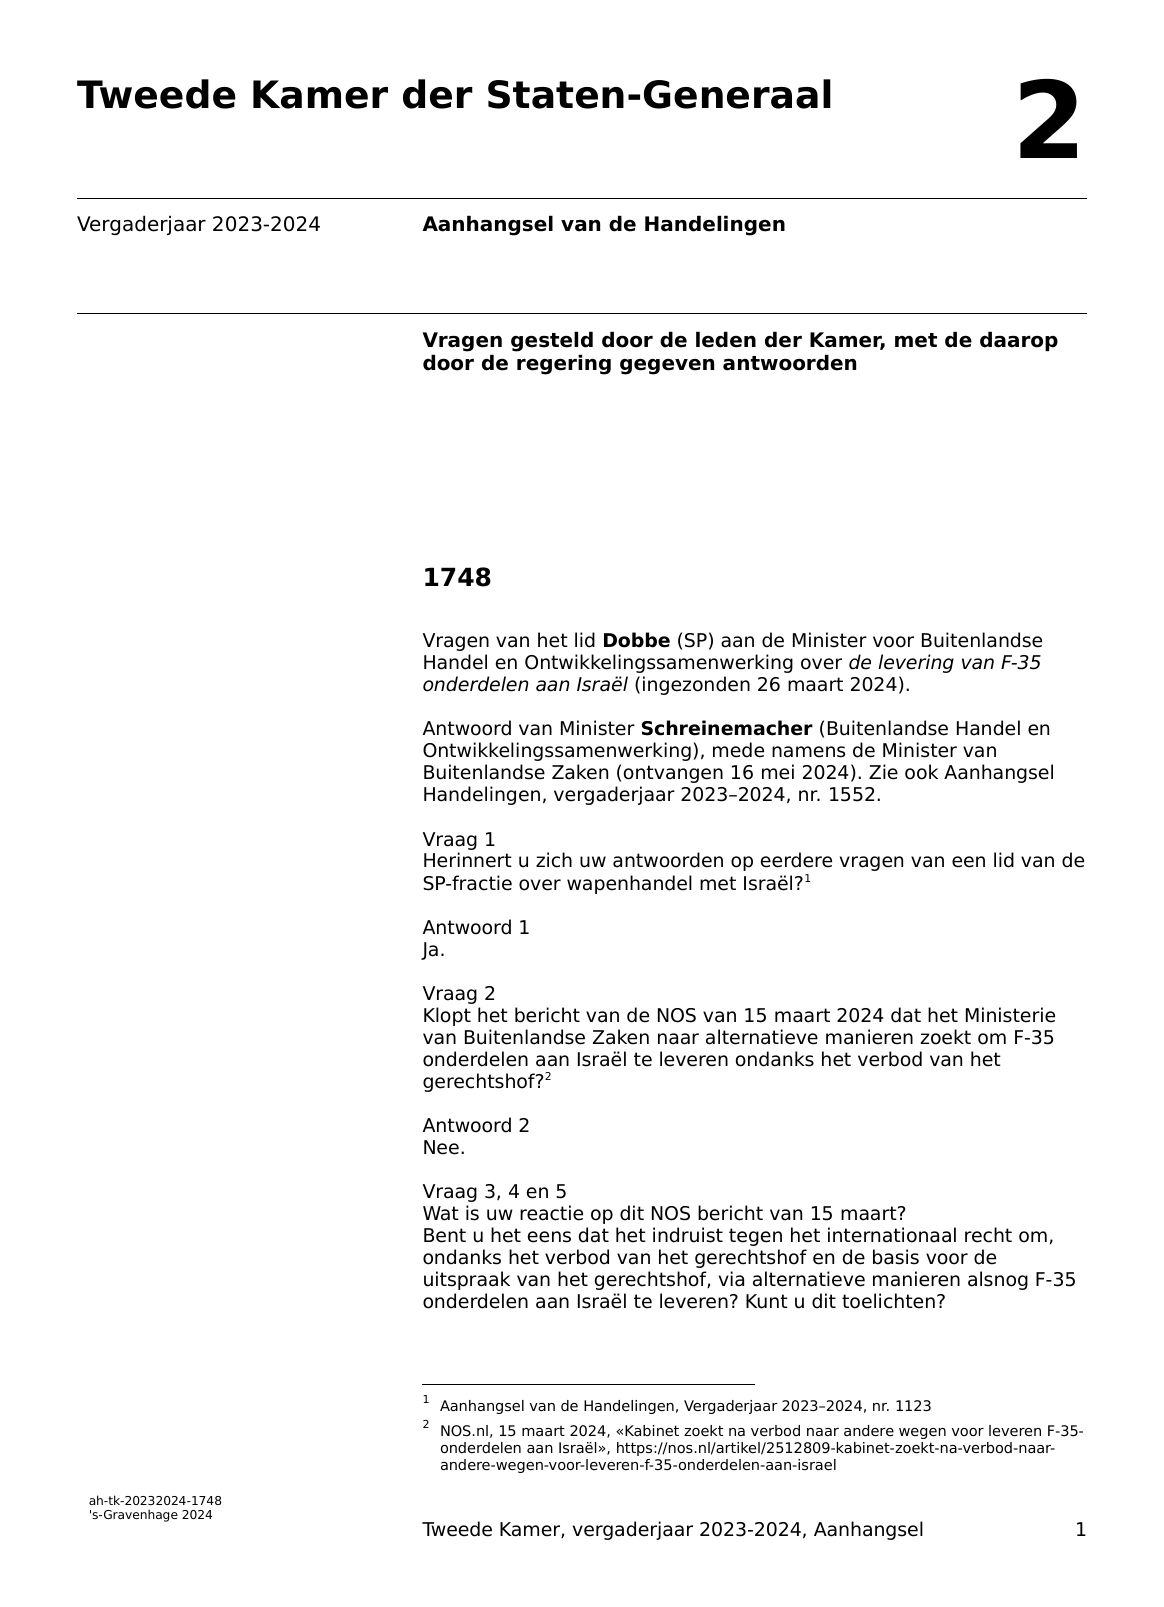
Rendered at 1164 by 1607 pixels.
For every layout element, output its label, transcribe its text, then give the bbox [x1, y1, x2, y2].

text Antwoord 1 [422, 917, 1087, 938]
table_cell Aanhangsel van de Handelingen [422, 199, 1087, 313]
text Vraag 1 [422, 828, 1087, 850]
text Vraag 2 [422, 983, 1087, 1005]
text Antwoord van Minister Schreinemacher (Buitenlandse Handel en Ontwikkelingssamenwerking), mede namens de Minister van Buitenlandse Zaken (ontvangen 16 mei 2024). Zie ook Aanhangsel Handelingen, vergaderjaar 2023–2024, nr. 1552. [422, 718, 1087, 806]
table_header 2 [886, 59, 1087, 198]
table_cell Vragen gesteld door de leden der Kamer, met de daarop door de regering gegeven antwoorden [422, 314, 1087, 375]
table_header Tweede Kamer der Staten-Generaal [77, 59, 886, 198]
text Klopt het bericht van de NOS van 15 maart 2024 dat het Ministerie van Buitenlandse Zaken naar alternatieve manieren zoekt om F-35 onderdelen aan Israël te leveren ondanks het verbod van het gerechtshof? [422, 1005, 1087, 1093]
text ah-tk-20232024-1748 [88, 1494, 323, 1508]
text Nee. [422, 1137, 1087, 1159]
text Wat is uw reactie op dit NOS bericht van 15 maart? [422, 1203, 1087, 1225]
text NOS.nl, 15 maart 2024, «Kabinet zoekt na verbod naar andere wegen voor leveren F-35-onderdelen aan Israël», https://nos.nl/artikel/2512809-kabinet-zoekt-na-verbod-naar-andere-wegen-voor-leveren-f-35-onderdelen-aan-israel [422, 1418, 1087, 1474]
text Herinnert u zich uw antwoorden op eerdere vragen van een lid van de SP-fractie over wapenhandel met Israël? [422, 850, 1087, 894]
text Ja. [422, 938, 1087, 961]
text Bent u het eens dat het indruist tegen het internationaal recht om, ondanks het verbod van het gerechtshof en de basis voor de uitspraak van het gerechtshof, via alternatieve manieren alsnog F-35 onderdelen aan Israël te leveren? Kunt u dit toelichten? [422, 1225, 1087, 1313]
text 1748 [422, 563, 1087, 592]
table_cell [77, 314, 422, 375]
text Antwoord 2 [422, 1115, 1087, 1137]
text Vragen van het lid Dobbe (SP) aan de Minister voor Buitenlandse Handel en Ontwikkelingssamenwerking over de levering van F-35 onderdelen aan Israël (ingezonden 26 maart 2024). [422, 630, 1087, 696]
text Aanhangsel van de Handelingen, Vergaderjaar 2023–2024, nr. 1123 [422, 1393, 1087, 1416]
text Vraag 3, 4 en 5 [422, 1181, 1087, 1203]
table_cell Vergaderjaar 2023-2024 [77, 199, 422, 313]
text 's-Gravenhage 2024 [88, 1508, 323, 1522]
